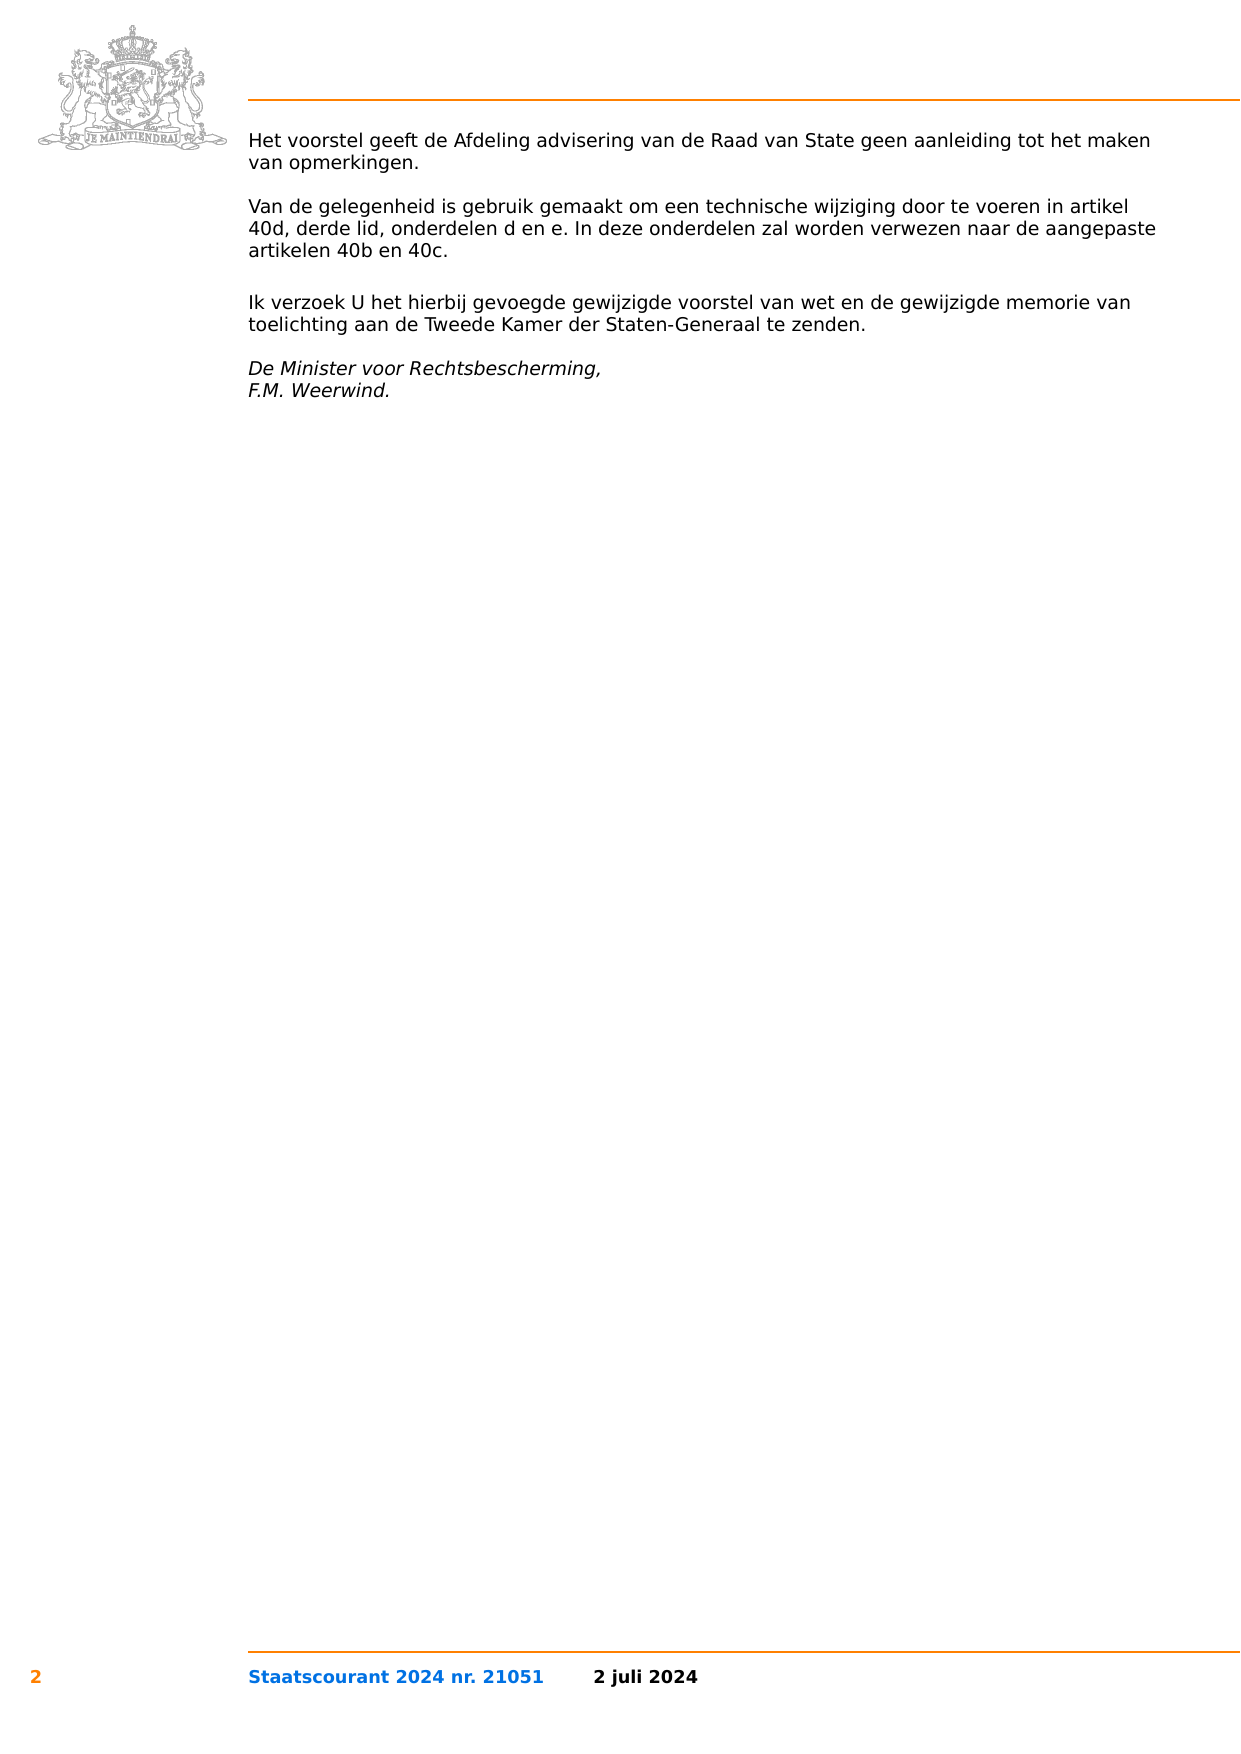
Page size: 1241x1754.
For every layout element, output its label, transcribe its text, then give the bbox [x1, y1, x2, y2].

text Ik verzoek U het hierbij gevoegde gewijzigde voorstel van wet en de gewijzigde memorie van toelichting aan de Tweede Kamer der Staten-Generaal te zenden. [248, 292, 1163, 336]
text Van de gelegenheid is gebruik gemaakt om een technische wijziging door te voeren in artikel 40d, derde lid, onderdelen d en e. In deze onderdelen zal worden verwezen naar de aangepaste artikelen 40b en 40c. [248, 196, 1163, 262]
text De Minister voor Rechtsbescherming, F.M. Weerwind. [248, 357, 1163, 401]
picture [38, 25, 227, 150]
text Het voorstel geeft de Afdeling advisering van de Raad van State geen aanleiding tot het maken van opmerkingen. [248, 130, 1163, 174]
